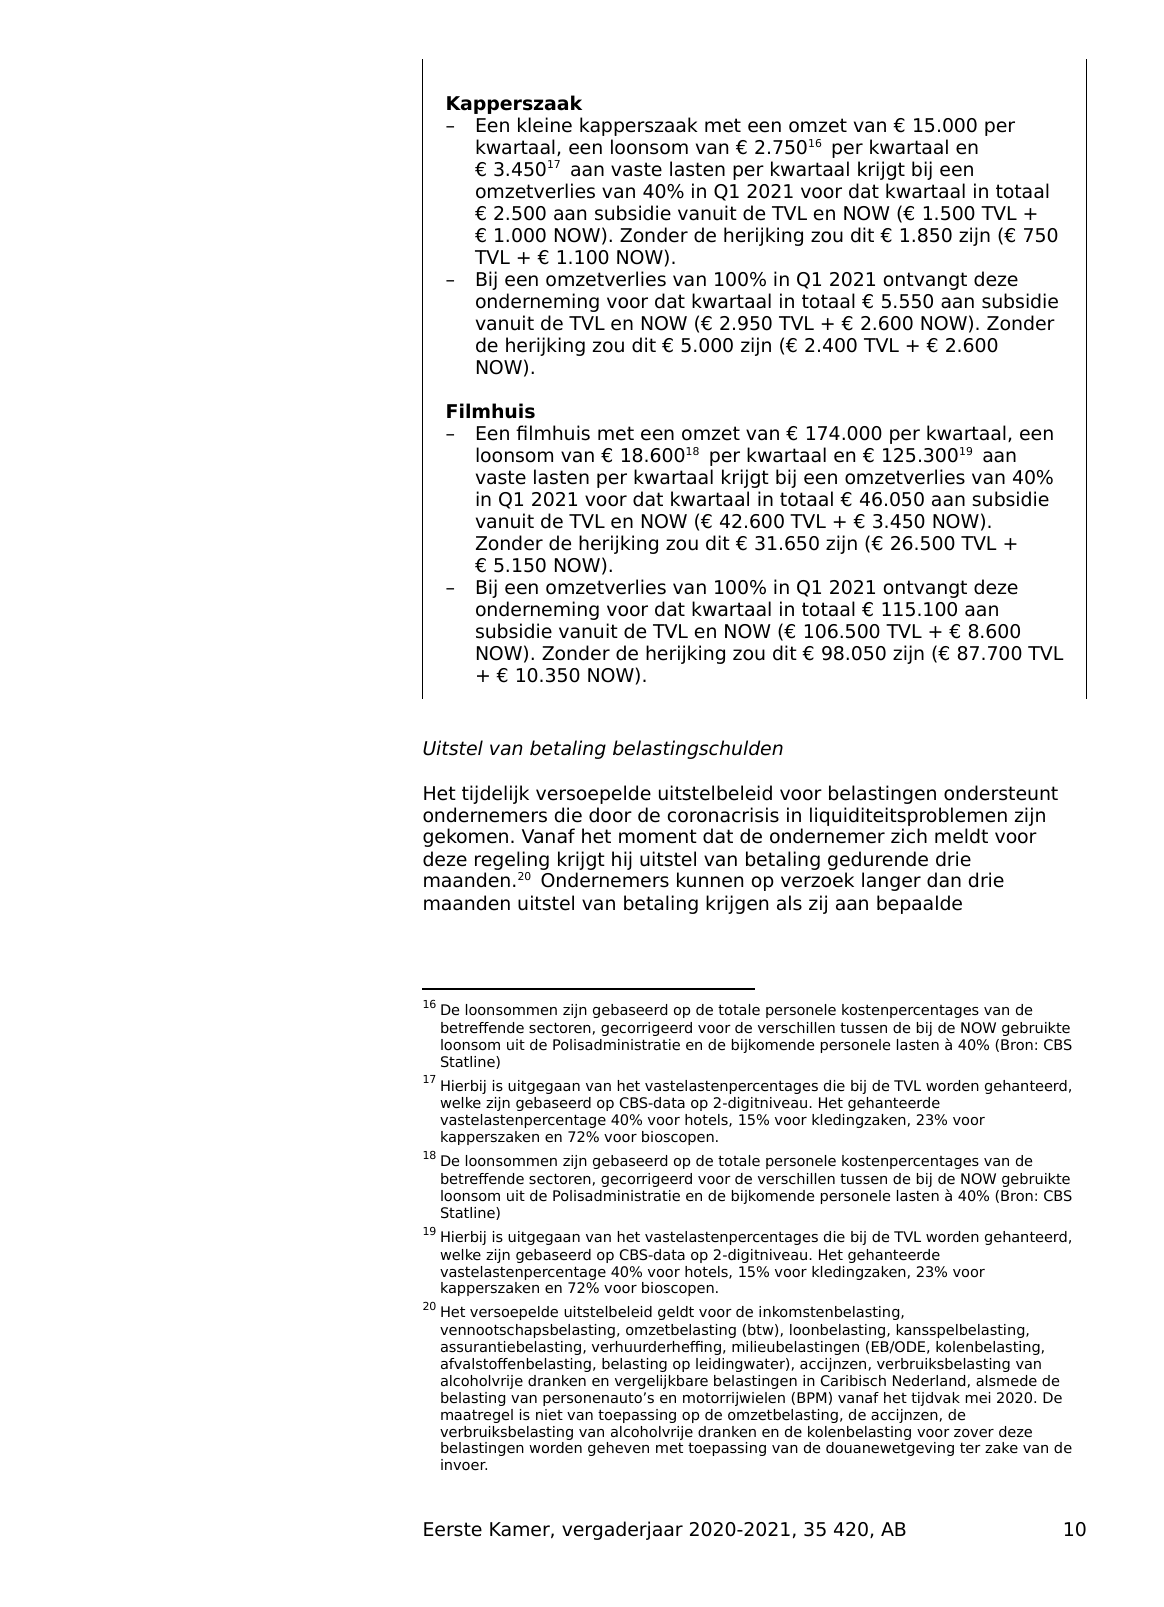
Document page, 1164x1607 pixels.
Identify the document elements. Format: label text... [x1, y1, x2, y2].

text Het tijdelijk versoepelde uitstelbeleid voor belastingen ondersteunt ondernemers die door de coronacrisis in liquiditeitsproblemen zijn gekomen. Vanaf het moment dat de ondernemer zich meldt voor deze regeling krijgt hij uitstel van betaling gedurende drie maanden. Ondernemers kunnen op verzoek langer dan drie maanden uitstel van betaling krijgen als zij aan bepaalde [422, 782, 1087, 914]
subtitle Uitstel van betaling belastingschulden [422, 738, 1087, 760]
text Het versoepelde uitstelbeleid geldt voor de inkomstenbelasting, vennootschapsbelasting, omzetbelasting (btw), loonbelasting, kansspelbelasting, assurantiebelasting, verhuurderheffing, milieubelastingen (EB/ODE, kolenbelasting, afvalstoffenbelasting, belasting op leidingwater), accijnzen, verbruiksbelasting van alcoholvrije dranken en vergelijkbare belastingen in Caribisch Nederland, alsmede de belasting van personenauto’s en motorrijwielen (BPM) vanaf het tijdvak mei 2020. De maatregel is niet van toepassing op de omzetbelasting, de accijnzen, de verbruiksbelasting van alcoholvrije dranken en de kolenbelasting voor zover deze belastingen worden geheven met toepassing van de douanewetgeving ter zake van de invoer. [422, 1300, 1087, 1474]
table_header Kapperszaak – Een kleine kapperszaak met een omzet van € 15.000 per kwartaal, een loonsom van € 2.750 per kwartaal en € 3.450 aan vaste lasten per kwartaal krijgt bij een omzetverlies van 40% in Q1 2021 voor dat kwartaal in totaal € 2.500 aan subsidie vanuit de TVL en NOW (€ 1.500 TVL + € 1.000 NOW). Zonder de herijking zou dit € 1.850 zijn (€ 750 TVL + € 1.100 NOW). – Bij een omzetverlies van 100% in Q1 2021 ontvangt deze onderneming voor dat kwartaal in totaal € 5.550 aan subsidie vanuit de TVL en NOW (€ 2.950 TVL + € 2.600 NOW). Zonder de herijking zou dit € 5.000 zijn (€ 2.400 TVL + € 2.600 NOW). Filmhuis – Een filmhuis met een omzet van € 174.000 per kwartaal, een loonsom van € 18.600 per kwartaal en € 125.300 aan vaste lasten per kwartaal krijgt bij een omzetverlies van 40% in Q1 2021 voor dat kwartaal in totaal € 46.050 aan subsidie vanuit de TVL en NOW (€ 42.600 TVL + € 3.450 NOW). Zonder de herijking zou dit € 31.650 zijn (€ 26.500 TVL + € 5.150 NOW). – Bij een omzetverlies van 100% in Q1 2021 ontvangt deze onderneming voor dat kwartaal in totaal € 115.100 aan subsidie vanuit de TVL en NOW (€ 106.500 TVL + € 8.600 NOW). Zonder de herijking zou dit € 98.050 zijn (€ 87.700 TVL + € 10.350 NOW). [423, 59, 1086, 698]
